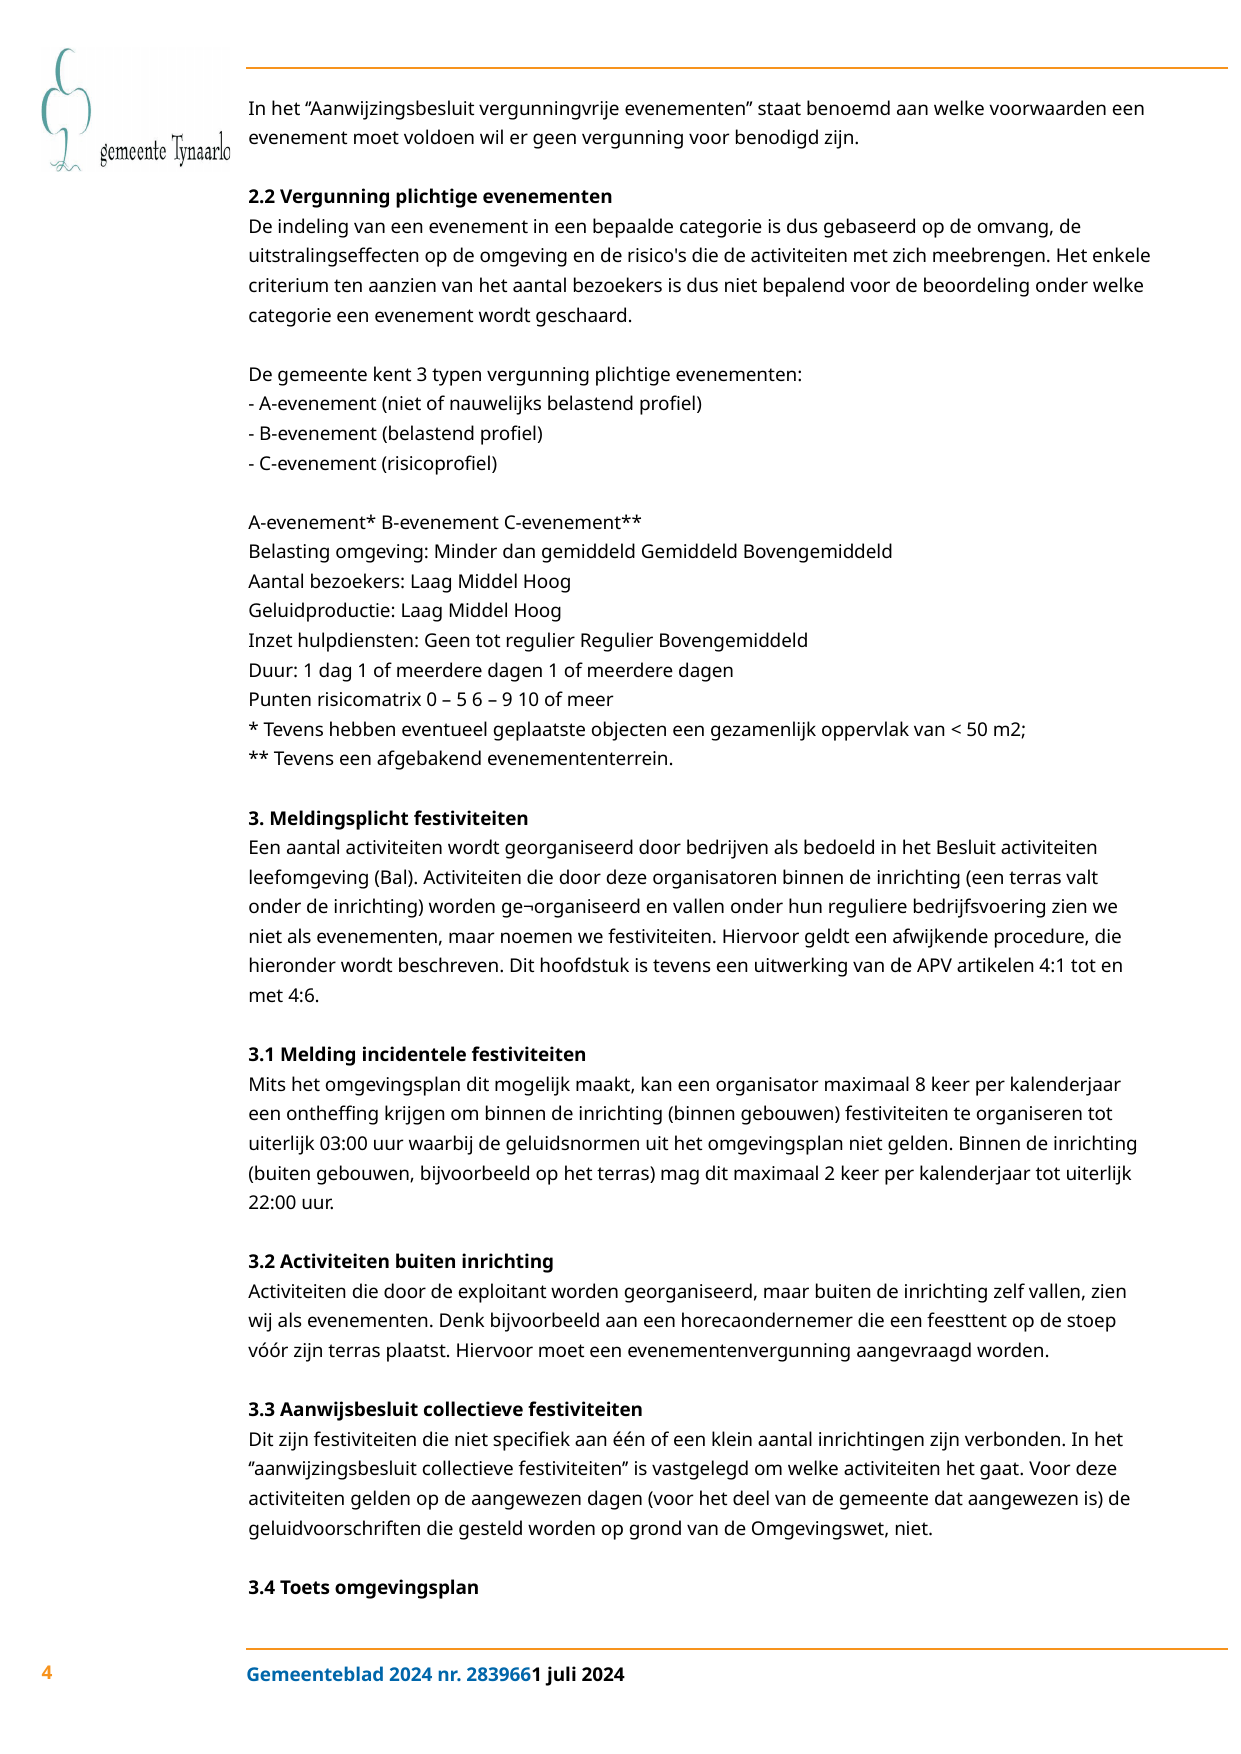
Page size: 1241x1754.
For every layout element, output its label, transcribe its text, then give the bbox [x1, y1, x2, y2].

text 2.2 Vergunning plichtige evenementen [248, 183, 1152, 209]
text Dit zijn festiviteiten die niet specifiek aan één of een klein aantal inrichtingen zijn verbonden. In het ‘’aanwijzingsbesluit collectieve festiviteiten’’ is vastgelegd om welke activiteiten het gaat. Voor deze activiteiten gelden op de aangewezen dagen (voor het deel van de gemeente dat aangewezen is) de geluidvoorschriften die gesteld worden op grond van de Omgevingswet, niet. [248, 1426, 1152, 1541]
text * Tevens hebben eventueel geplaatste objecten een gezamenlijk oppervlak van < 50 m2; [248, 716, 1152, 742]
text - A-evenement (niet of nauwelijks belastend profiel) [248, 391, 1152, 416]
text 3.3 Aanwijsbesluit collectieve festiviteiten [248, 1396, 1152, 1422]
text A-evenement* B-evenement C-evenement** [248, 509, 1152, 535]
text - B-evenement (belastend profiel) [248, 420, 1152, 446]
text Punten risicomatrix 0 – 5 6 – 9 10 of meer [248, 686, 1152, 712]
text De indeling van een evenement in een bepaalde categorie is dus gebaseerd op de omvang, de uitstralingseffecten op de omgeving en de risico's die de activiteiten met zich meebrengen. Het enkele criterium ten aanzien van het aantal bezoekers is dus niet bepalend voor de beoordeling onder welke categorie een evenement wordt geschaard. [248, 213, 1152, 328]
text De gemeente kent 3 typen vergunning plichtige evenementen: [248, 361, 1152, 387]
text In het ‘’Aanwijzingsbesluit vergunningvrije evenementen’’ staat benoemd aan welke voorwaarden een evenement moet voldoen wil er geen vergunning voor benodigd zijn. [248, 95, 1152, 150]
text 3.4 Toets omgevingsplan [248, 1574, 1152, 1600]
picture [41, 47, 231, 172]
text 3. Meldingsplicht festiviteiten [248, 805, 1152, 831]
text ** Tevens een afgebakend evenemententerrein. [248, 746, 1152, 771]
text Belasting omgeving: Minder dan gemiddeld Gemiddeld Bovengemiddeld [248, 538, 1152, 564]
text 3.1 Melding incidentele festiviteiten [248, 1041, 1152, 1067]
text Mits het omgevingsplan dit mogelijk maakt, kan een organisator maximaal 8 keer per kalenderjaar een ontheffing krijgen om binnen de inrichting (binnen gebouwen) festiviteiten te organiseren tot uiterlijk 03:00 uur waarbij de geluidsnormen uit het omgevingsplan niet gelden. Binnen de inrichting (buiten gebouwen, bijvoorbeeld op het terras) mag dit maximaal 2 keer per kalenderjaar tot uiterlijk 22:00 uur. [248, 1071, 1152, 1215]
text 3.2 Activiteiten buiten inrichting [248, 1248, 1152, 1274]
text Aantal bezoekers: Laag Middel Hoog [248, 568, 1152, 594]
text - C-evenement (risicoprofiel) [248, 450, 1152, 476]
text Een aantal activiteiten wordt georganiseerd door bedrijven als bedoeld in het Besluit activiteiten leefomgeving (Bal). Activiteiten die door deze organisatoren binnen de inrichting (een terras valt onder de inrichting) worden ge¬organiseerd en vallen onder hun reguliere bedrijfsvoering zien we niet als evenementen, maar noemen we festiviteiten. Hiervoor geldt een afwijkende procedure, die hieronder wordt beschreven. Dit hoofdstuk is tevens een uitwerking van de APV artikelen 4:1 tot en met 4:6. [248, 834, 1152, 1008]
text Activiteiten die door de exploitant worden georganiseerd, maar buiten de inrichting zelf vallen, zien wij als evenementen. Denk bijvoorbeeld aan een horecaondernemer die een feesttent op de stoep vóór zijn terras plaatst. Hiervoor moet een evenementenvergunning aangevraagd worden. [248, 1278, 1152, 1363]
text Duur: 1 dag 1 of meerdere dagen 1 of meerdere dagen [248, 657, 1152, 683]
text Geluidproductie: Laag Middel Hoog [248, 598, 1152, 623]
text Inzet hulpdiensten: Geen tot regulier Regulier Bovengemiddeld [248, 627, 1152, 653]
